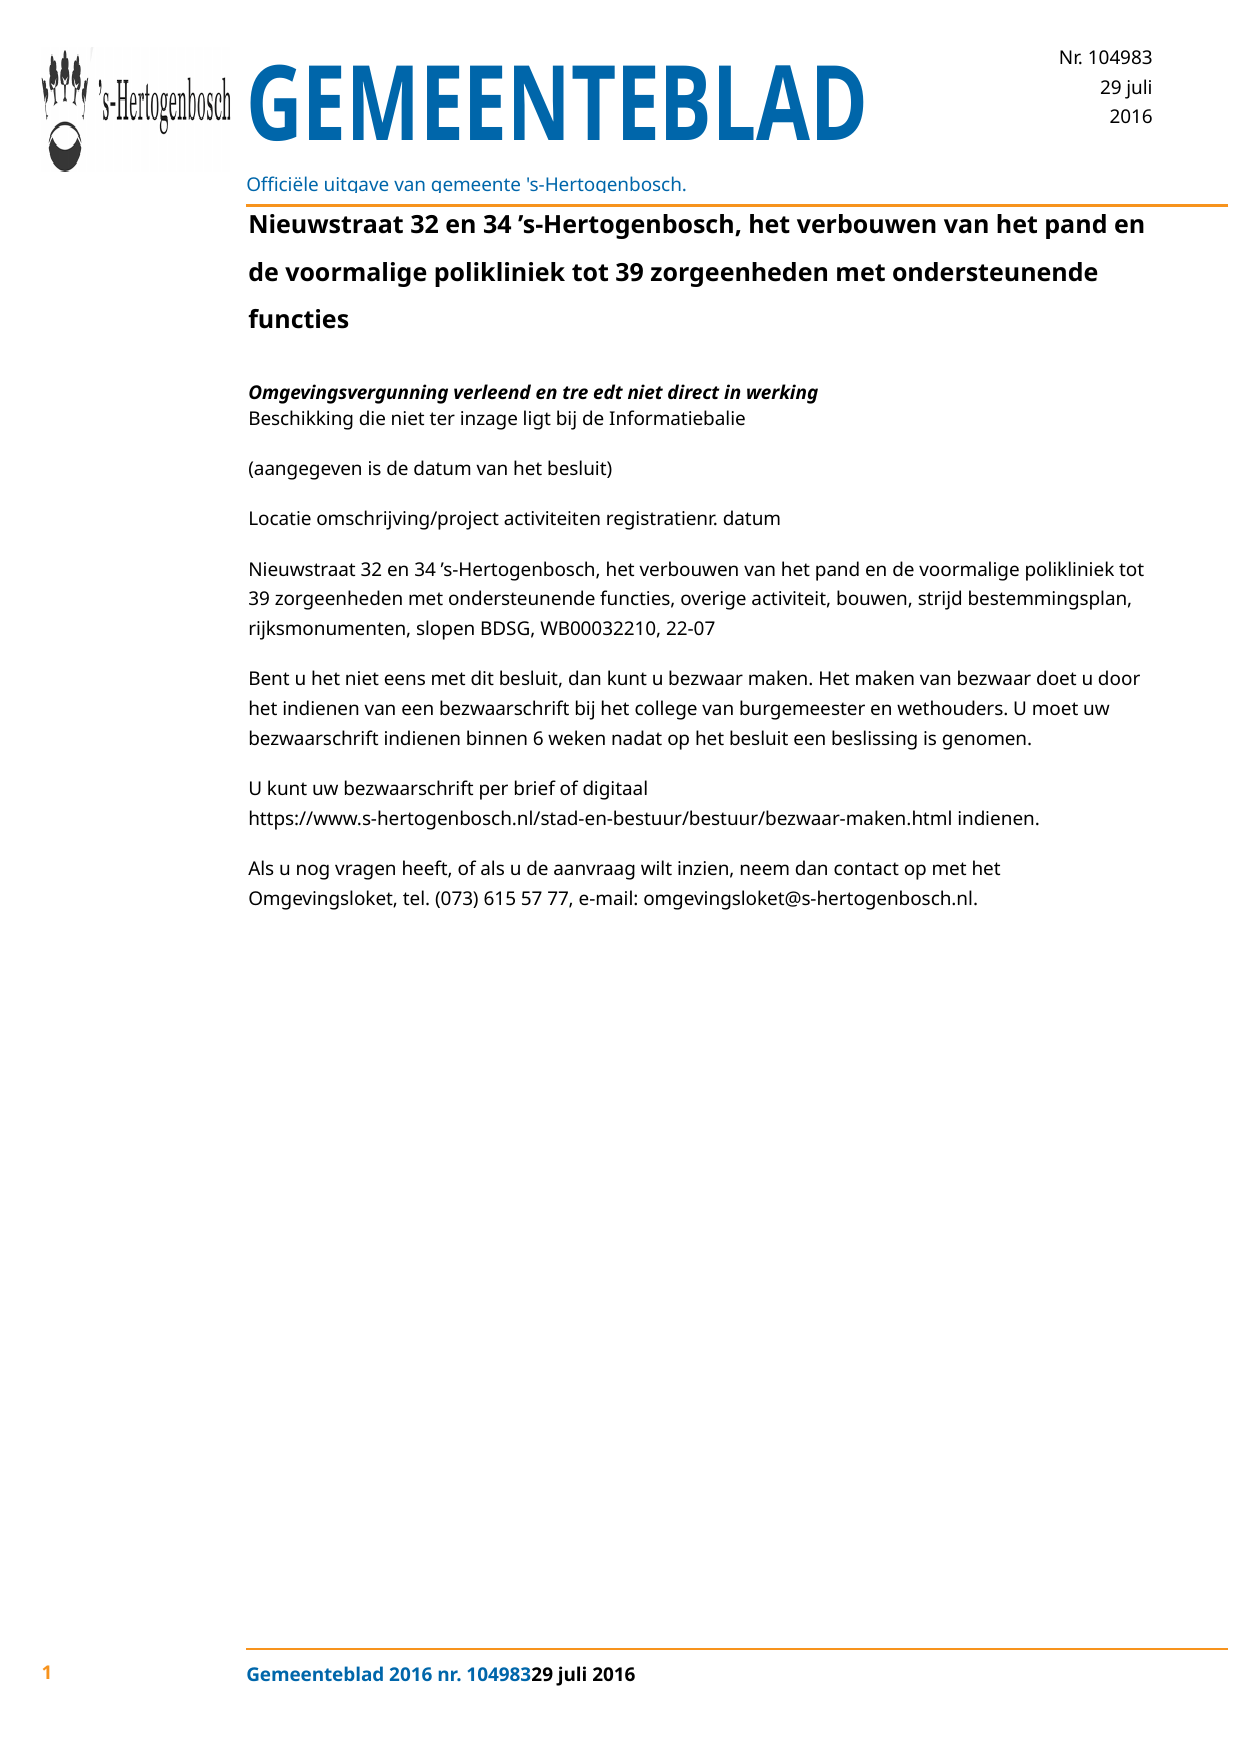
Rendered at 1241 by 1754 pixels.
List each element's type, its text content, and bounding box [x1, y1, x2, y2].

text (aangegeven is de datum van het besluit) [248, 455, 1152, 481]
text Bent u het niet eens met dit besluit, dan kunt u bezwaar maken. Het maken van bezwaar doet u door het indienen van een bezwaarschrift bij het college van burgemeester en wethouders. U moet uw bezwaarschrift indienen binnen 6 weken nadat op het besluit een beslissing is genomen. [248, 666, 1152, 751]
text Nieuwstraat 32 en 34 ’s-Hertogenbosch, het verbouwen van het pand en de voormalige polikliniek tot 39 zorgeenheden met ondersteunende functies, overige activiteit, bouwen, strijd bestemmingsplan, rijksmonumenten, slopen BDSG, WB00032210, 22-07 [248, 556, 1152, 641]
text Omgevingsvergunning verleend en tre edt niet direct in werking [248, 379, 1152, 405]
text Nieuwstraat 32 en 34 ’s-Hertogenbosch, het verbouwen van het pand en de voormalige polikliniek tot 39 zorgeenheden met ondersteunende functies [248, 207, 1152, 336]
text U kunt uw bezwaarschrift per brief of digitaal https://www.s-hertogenbosch.nl/stad-en-bestuur/bestuur/bezwaar-maken.html indienen. [248, 775, 1152, 831]
picture [41, 47, 231, 172]
text Locatie omschrijving/project activiteiten registratienr. datum [248, 506, 1152, 531]
text Als u nog vragen heeft, of als u de aanvraag wilt inzien, neem dan contact op met het Omgevingsloket, tel. (073) 615 57 77, e-mail: omgevingsloket@s-hertogenbosch.nl. [248, 855, 1152, 911]
text Beschikking die niet ter inzage ligt bij de Informatiebalie [248, 405, 1152, 431]
